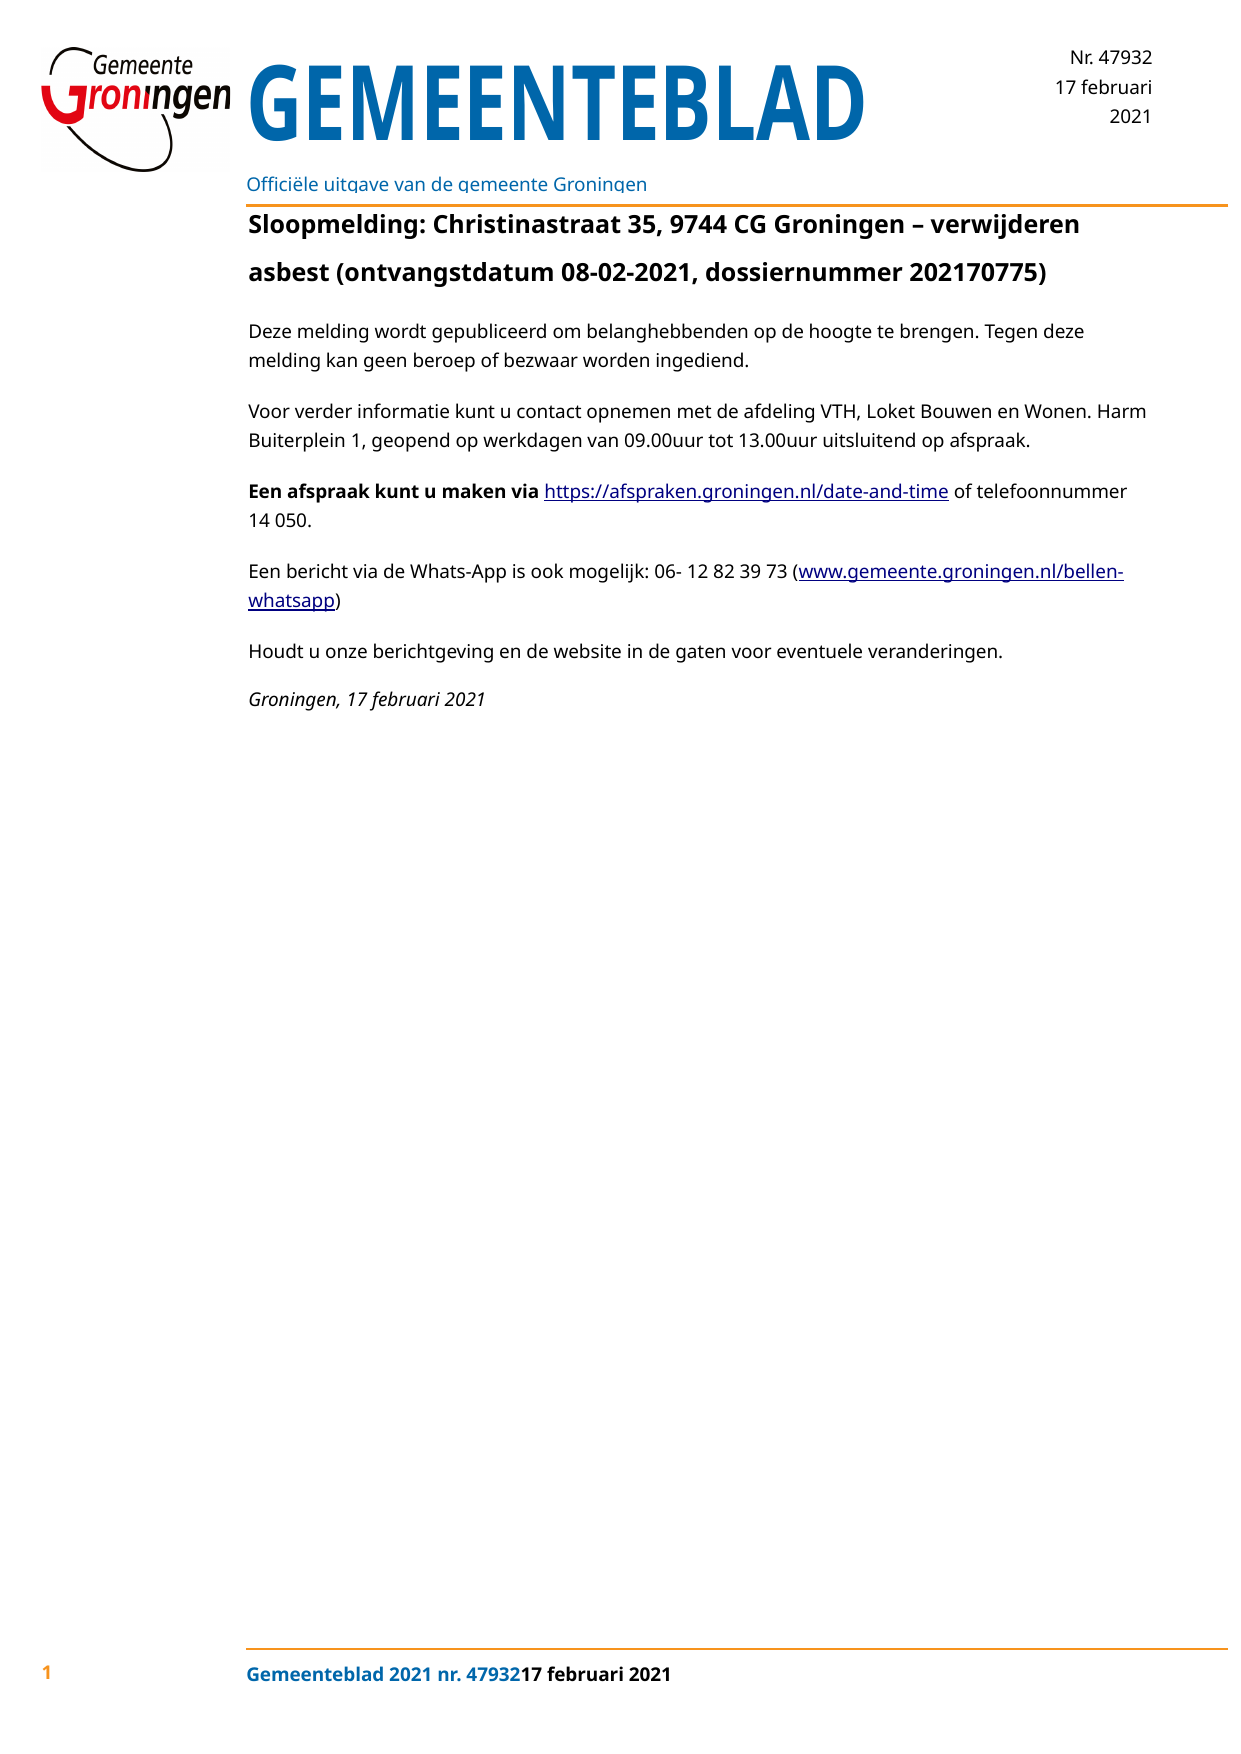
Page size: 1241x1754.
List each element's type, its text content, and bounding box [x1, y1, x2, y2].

text Houdt u onze berichtgeving en de website in de gaten voor eventuele veranderingen. [248, 638, 1152, 664]
text Sloopmelding: Christinastraat 35, 9744 CG Groningen – verwijderen asbest (ontvangstdatum 08-02-2021, dossiernummer 202170775) [248, 207, 1152, 288]
text Een afspraak kunt u maken via https://afspraken.groningen.nl/date-and-time of telefoonnummer 14 050. [248, 478, 1152, 533]
text Voor verder informatie kunt u contact opnemen met de afdeling VTH, Loket Bouwen en Wonen. Harm Buiterplein 1, geopend op werkdagen van 09.00uur tot 13.00uur uitsluitend op afspraak. [248, 398, 1152, 453]
text Een bericht via de Whats-App is ook mogelijk: 06- 12 82 39 73 (www.gemeente.groningen.nl/bellen-whatsapp) [248, 558, 1152, 613]
text Deze melding wordt gepubliceerd om belanghebbenden op de hoogte te brengen. Tegen deze melding kan geen beroep of bezwaar worden ingediend. [248, 318, 1152, 373]
picture [41, 47, 231, 172]
text Groningen, 17 februari 2021 [248, 686, 1152, 711]
